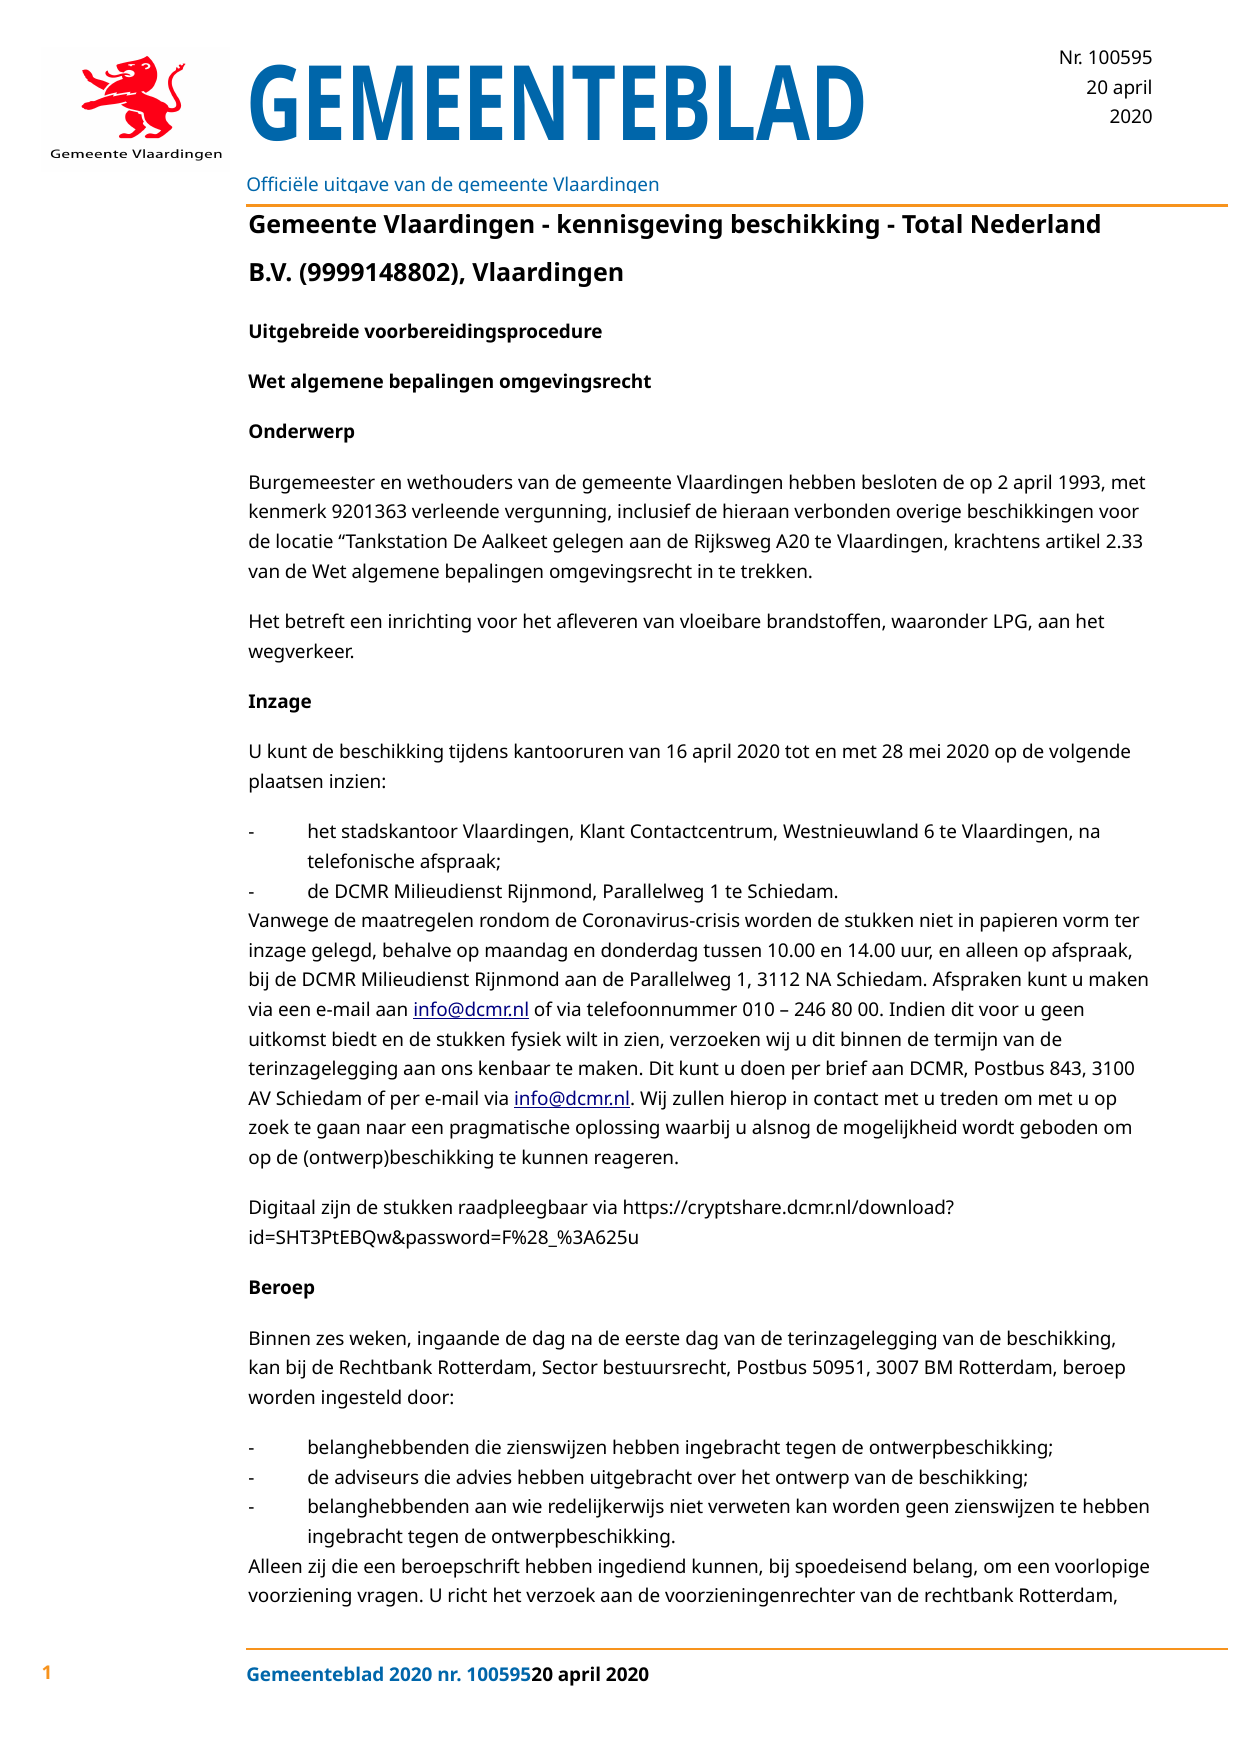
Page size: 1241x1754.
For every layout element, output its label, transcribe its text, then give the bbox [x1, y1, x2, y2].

text Burgemeester en wethouders van de gemeente Vlaardingen hebben besloten de op 2 april 1993, met kenmerk 9201363 verleende vergunning, inclusief de hieraan verbonden overige beschikkingen voor de locatie “Tankstation De Aalkeet gelegen aan de Rijksweg A20 te Vlaardingen, krachtens artikel 2.33 van de Wet algemene bepalingen omgevingsrecht in te trekken. [248, 469, 1152, 584]
list het stadskantoor Vlaardingen, Klant Contactcentrum, Westnieuwland 6 te Vlaardingen, na telefonische afspraak; [248, 819, 1152, 874]
text Wet algemene bepalingen omgevingsrecht [248, 368, 1152, 394]
text Binnen zes weken, ingaande de dag na de eerste dag van de terinzagelegging van de beschikking, kan bij de Rechtbank Rotterdam, Sector bestuursrecht, Postbus 50951, 3007 BM Rotterdam, beroep worden ingesteld door: [248, 1325, 1152, 1410]
list de DCMR Milieudienst Rijnmond, Parallelweg 1 te Schiedam. [248, 878, 1152, 904]
text Gemeente Vlaardingen - kennisgeving beschikking - Total Nederland B.V. (9999148802), Vlaardingen [248, 207, 1152, 288]
text Onderwerp [248, 419, 1152, 444]
text Vanwege de maatregelen rondom de Coronavirus-crisis worden de stukken niet in papieren vorm ter inzage gelegd, behalve op maandag en donderdag tussen 10.00 en 14.00 uur, en alleen op afspraak, bij de DCMR Milieudienst Rijnmond aan de Parallelweg 1, 3112 NA Schiedam. Afspraken kunt u maken via een e-mail aan info@dcmr.nl of via telefoonnummer 010 – 246 80 00. Indien dit voor u geen uitkomst biedt en de stukken fysiek wilt in zien, verzoeken wij u dit binnen de termijn van de terinzagelegging aan ons kenbaar te maken. Dit kunt u doen per brief aan DCMR, Postbus 843, 3100 AV Schiedam of per e-mail via info@dcmr.nl. Wij zullen hierop in contact met u treden om met u op zoek te gaan naar een pragmatische oplossing waarbij u alsnog de mogelijkheid wordt geboden om op de (ontwerp)beschikking te kunnen reageren. [248, 907, 1152, 1170]
list de adviseurs die advies hebben uitgebracht over het ontwerp van de beschikking; [248, 1464, 1152, 1490]
text Inzage [248, 688, 1152, 714]
text Alleen zij die een beroepschrift hebben ingediend kunnen, bij spoedeisend belang, om een voorlopige voorziening vragen. U richt het verzoek aan de voorzieningenrechter van de rechtbank Rotterdam, [248, 1553, 1152, 1608]
list belanghebbenden aan wie redelijkerwijs niet verweten kan worden geen zienswijzen te hebben ingebracht tegen de ontwerpbeschikking. [248, 1494, 1152, 1549]
text Uitgebreide voorbereidingsprocedure [248, 318, 1152, 344]
list belanghebbenden die zienswijzen hebben ingebracht tegen de ontwerpbeschikking; [248, 1434, 1152, 1460]
text U kunt de beschikking tijdens kantooruren van 16 april 2020 tot en met 28 mei 2020 op de volgende plaatsen inzien: [248, 739, 1152, 794]
text Beroep [248, 1274, 1152, 1300]
picture [41, 47, 231, 172]
text Het betreft een inrichting voor het afleveren van vloeibare brandstoffen, waaronder LPG, aan het wegverkeer. [248, 608, 1152, 664]
text Digitaal zijn de stukken raadpleegbaar via https://cryptshare.dcmr.nl/download?id=SHT3PtEBQw&password=F%28_%3A625u [248, 1194, 1152, 1250]
